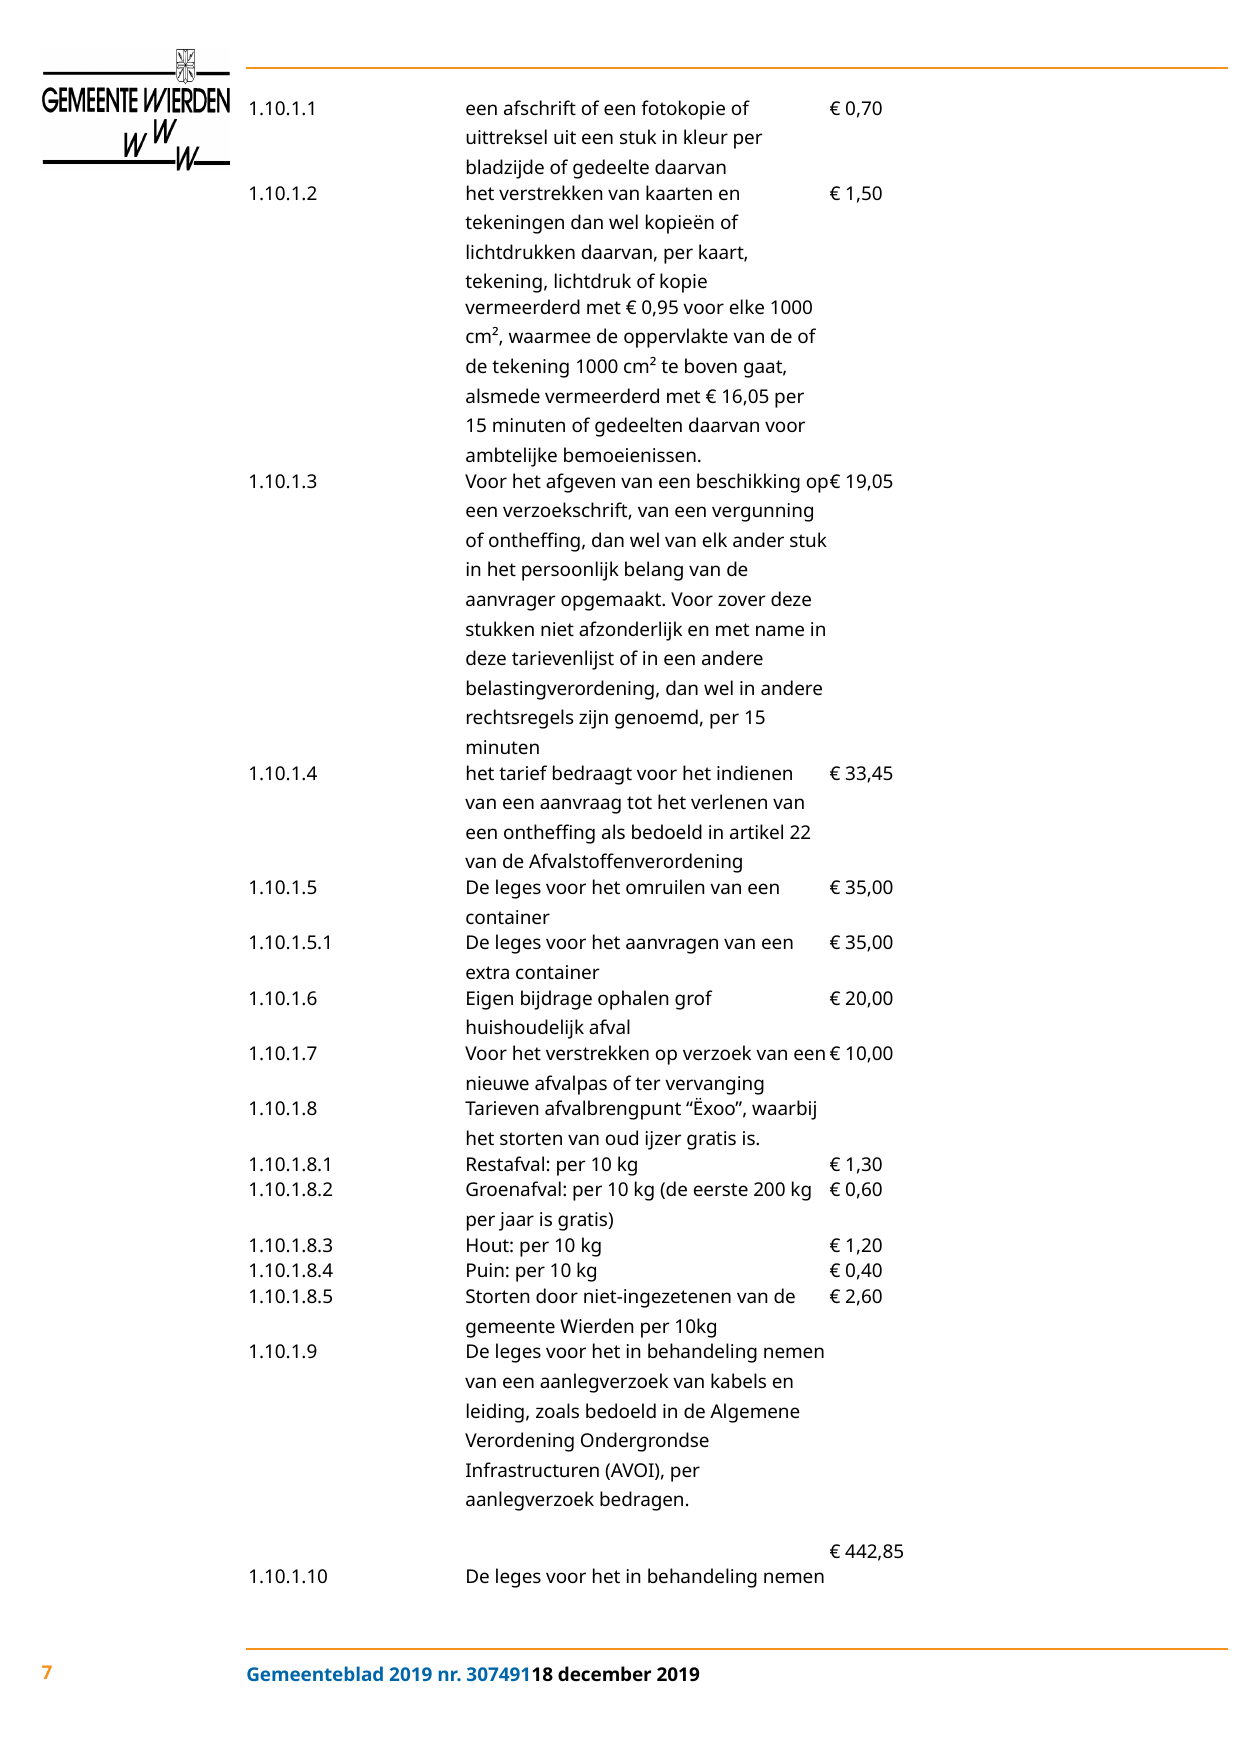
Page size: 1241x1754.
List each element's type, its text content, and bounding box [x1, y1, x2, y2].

table_cell 1.10.1.1 [248, 95, 465, 180]
table_cell Groenafval: per 10 kg (de eerste 200 kg per jaar is gratis) [465, 1177, 829, 1232]
table_cell De leges voor het aanvragen van een extra container [465, 930, 829, 985]
table_cell 1.10.1.5 [248, 874, 465, 929]
table_cell € 35,00 [829, 874, 1152, 929]
table_cell Voor het afgeven van een beschikking op een verzoekschrift, van een vergunning of ontheffing, dan wel van elk ander stuk in het persoonlijk belang van de aanvrager opgemaakt. Voor zover deze stukken niet afzonderlijk en met name in deze tarievenlijst of in een andere belastingverordening, dan wel in andere rechtsregels zijn genoemd, per 15 minuten [465, 468, 829, 760]
table_cell 1.10.1.4 [248, 760, 465, 874]
table_cell 1.10.1.6 [248, 985, 465, 1040]
table_cell [465, 1538, 829, 1564]
table_cell € 35,00 [829, 930, 1152, 985]
table_cell 1.10.1.9 [248, 1339, 465, 1512]
table_cell [829, 1564, 1152, 1589]
table_cell Tarieven afvalbrengpunt “Ëxoo”, waarbij het storten van oud ijzer gratis is. [465, 1096, 829, 1151]
table_cell De leges voor het in behandeling nemen van een aanlegverzoek van kabels en leiding, zoals bedoeld in de Algemene Verordening Ondergrondse Infrastructuren (AVOI), per aanlegverzoek bedragen. [465, 1339, 829, 1512]
table_cell [465, 1512, 829, 1538]
table_cell € 0,60 [829, 1177, 1152, 1232]
table_cell € 0,40 [829, 1258, 1152, 1283]
table_cell € 10,00 [829, 1040, 1152, 1096]
table_cell € 20,00 [829, 985, 1152, 1040]
table_cell 1.10.1.5.1 [248, 930, 465, 985]
table_cell € 1,50 [829, 180, 1152, 294]
table_cell 1.10.1.8.4 [248, 1258, 465, 1283]
table_cell [829, 1339, 1152, 1512]
table_cell het verstrekken van kaarten en tekeningen dan wel kopieën of lichtdrukken daarvan, per kaart, tekening, lichtdruk of kopie [465, 180, 829, 294]
table_cell € 1,20 [829, 1232, 1152, 1258]
table_cell € 0,70 [829, 95, 1152, 180]
table_cell € 2,60 [829, 1283, 1152, 1339]
table_cell Voor het verstrekken op verzoek van een nieuwe afvalpas of ter vervanging [465, 1040, 829, 1096]
table_cell [829, 294, 1152, 468]
table_cell De leges voor het omruilen van een container [465, 874, 829, 929]
table_cell Eigen bijdrage ophalen grof huishoudelijk afval [465, 985, 829, 1040]
table_cell [248, 1512, 465, 1538]
table_cell Restafval: per 10 kg [465, 1151, 829, 1177]
table_cell [829, 1512, 1152, 1538]
table_cell Storten door niet-ingezetenen van de gemeente Wierden per 10kg [465, 1283, 829, 1339]
table_cell 1.10.1.8.1 [248, 1151, 465, 1177]
table_cell € 33,45 [829, 760, 1152, 874]
table_cell 1.10.1.7 [248, 1040, 465, 1096]
table_cell [829, 1096, 1152, 1151]
table_cell 1.10.1.8.2 [248, 1177, 465, 1232]
table_cell € 19,05 [829, 468, 1152, 760]
table_cell 1.10.1.10 [248, 1564, 465, 1589]
table_cell 1.10.1.2 [248, 180, 465, 294]
table_cell [248, 1538, 465, 1564]
table_cell Hout: per 10 kg [465, 1232, 829, 1258]
picture [41, 47, 231, 172]
table_cell vermeerderd met € 0,95 voor elke 1000 cm², waarmee de oppervlakte van de of de tekening 1000 cm² te boven gaat, alsmede vermeerderd met € 16,05 per 15 minuten of gedeelten daarvan voor ambtelijke bemoeienissen. [465, 294, 829, 468]
table_cell [248, 294, 465, 468]
table_cell € 1,30 [829, 1151, 1152, 1177]
table_cell 1.10.1.8 [248, 1096, 465, 1151]
table_cell € 442,85 [829, 1538, 1152, 1564]
table_cell 1.10.1.3 [248, 468, 465, 760]
table_cell een afschrift of een fotokopie of uittreksel uit een stuk in kleur per bladzijde of gedeelte daarvan [465, 95, 829, 180]
table_cell 1.10.1.8.3 [248, 1232, 465, 1258]
table_cell het tarief bedraagt voor het indienen van een aanvraag tot het verlenen van een ontheffing als bedoeld in artikel 22 van de Afvalstoffenverordening [465, 760, 829, 874]
table_cell Puin: per 10 kg [465, 1258, 829, 1283]
table_cell De leges voor het in behandeling nemen [465, 1564, 829, 1589]
table_cell 1.10.1.8.5 [248, 1283, 465, 1339]
